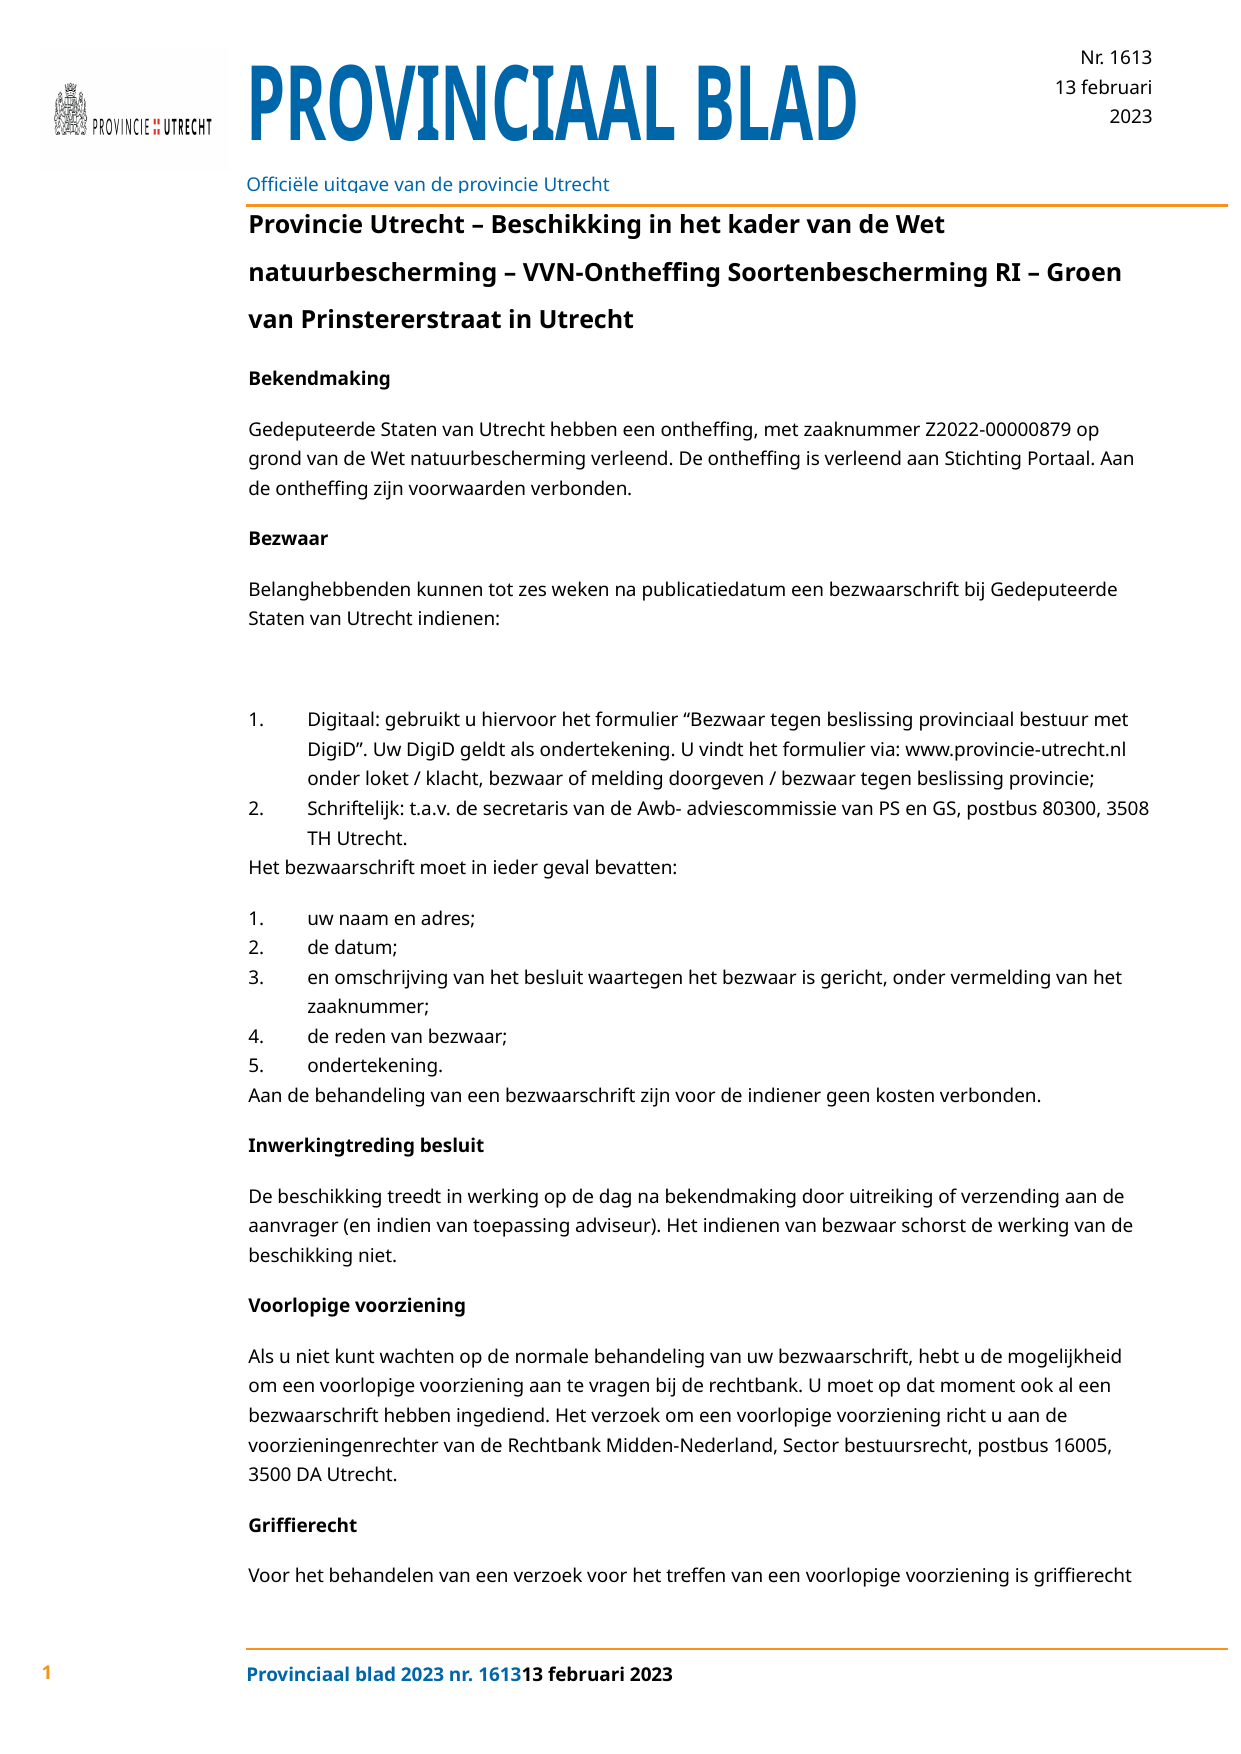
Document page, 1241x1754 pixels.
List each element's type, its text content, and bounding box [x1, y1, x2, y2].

text Voorlopige voorziening [248, 1293, 1152, 1318]
list ondertekening. [248, 1053, 1152, 1078]
text Voor het behandelen van een verzoek voor het treffen van een voorlopige voorziening is griffierecht [248, 1562, 1152, 1588]
text Bekendmaking [248, 366, 1152, 391]
text De beschikking treedt in werking op de dag na bekendmaking door uitreiking of verzending aan de aanvrager (en indien van toepassing adviseur). Het indienen van bezwaar schorst de werking van de beschikking niet. [248, 1183, 1152, 1268]
text Belanghebbenden kunnen tot zes weken na publicatiedatum een bezwaarschrift bij Gedeputeerde Staten van Utrecht indienen: [248, 576, 1152, 631]
text Gedeputeerde Staten van Utrecht hebben een ontheffing, met zaaknummer Z2022-00000879 op grond van de Wet natuurbescherming verleend. De ontheffing is verleend aan Stichting Portaal. Aan de ontheffing zijn voorwaarden verbonden. [248, 416, 1152, 501]
list de datum; [248, 934, 1152, 960]
list Digitaal: gebruikt u hiervoor het formulier “Bezwaar tegen beslissing provinciaal bestuur met DigiD”. Uw DigiD geldt als ondertekening. U vindt het formulier via: www.provincie-utrecht.nl onder loket / klacht, bezwaar of melding doorgeven / bezwaar tegen beslissing provincie; [248, 706, 1152, 791]
text Inwerkingtreding besluit [248, 1133, 1152, 1158]
text Provincie Utrecht – Beschikking in het kader van de Wet natuurbescherming – VVN-Ontheffing Soortenbescherming RI – Groen van Prinstererstraat in Utrecht [248, 207, 1152, 336]
text Het bezwaarschrift moet in ieder geval bevatten: [248, 854, 1152, 880]
list Schriftelijk: t.a.v. de secretaris van de Awb- adviescommissie van PS en GS, postbus 80300, 3508 TH Utrecht. [248, 795, 1152, 850]
list uw naam en adres; [248, 905, 1152, 930]
text Griffierecht [248, 1512, 1152, 1537]
list de reden van bezwaar; [248, 1023, 1152, 1049]
text Aan de behandeling van een bezwaarschrift zijn voor de indiener geen kosten verbonden. [248, 1082, 1152, 1108]
list en omschrijving van het besluit waartegen het bezwaar is gericht, onder vermelding van het zaaknummer; [248, 964, 1152, 1019]
text Bezwaar [248, 526, 1152, 551]
picture [41, 47, 231, 172]
text Als u niet kunt wachten op de normale behandeling van uw bezwaarschrift, hebt u de mogelijkheid om een voorlopige voorziening aan te vragen bij de rechtbank. U moet op dat moment ook al een bezwaarschrift hebben ingediend. Het verzoek om een voorlopige voorziening richt u aan de voorzieningenrechter van de Rechtbank Midden-Nederland, Sector bestuursrecht, postbus 16005, 3500 DA Utrecht. [248, 1343, 1152, 1487]
